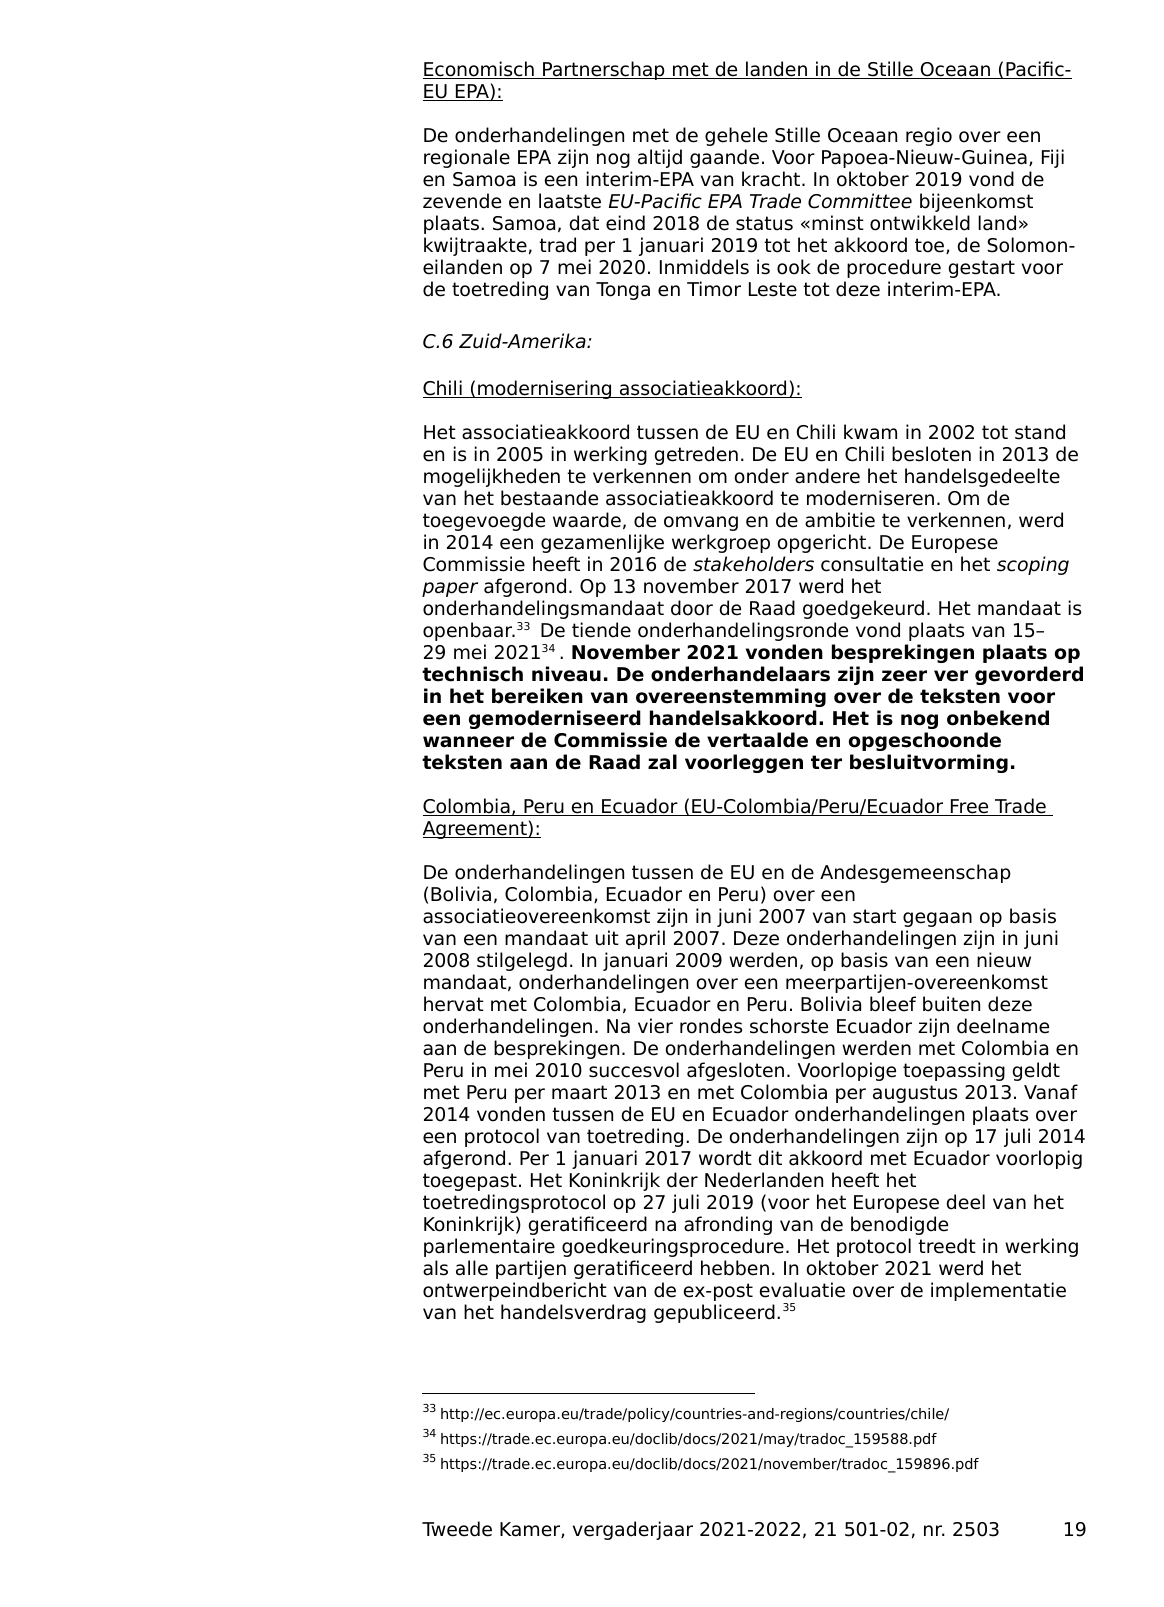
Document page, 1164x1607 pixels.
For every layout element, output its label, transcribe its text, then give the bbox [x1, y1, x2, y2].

subtitle Economisch Partnerschap met de landen in de Stille Oceaan (Pacific-EU EPA): [422, 59, 1087, 103]
subtitle C.6 Zuid-Amerika: [422, 331, 1087, 353]
text Het associatieakkoord tussen de EU en Chili kwam in 2002 tot stand en is in 2005 in werking getreden. De EU en Chili besloten in 2013 de mogelijkheden te verkennen om onder andere het handelsgedeelte van het bestaande associatieakkoord te moderniseren. Om de toegevoegde waarde, de omvang en de ambitie te verkennen, werd in 2014 een gezamenlijke werkgroep opgericht. De Europese Commissie heeft in 2016 de stakeholders consultatie en het scoping paper afgerond. Op 13 november 2017 werd het onderhandelingsmandaat door de Raad goedgekeurd. Het mandaat is openbaar. De tiende onderhandelingsronde vond plaats van 15–29 mei 2021. November 2021 vonden besprekingen plaats op technisch niveau. De onderhandelaars zijn zeer ver gevorderd in het bereiken van overeenstemming over de teksten voor een gemoderniseerd handelsakkoord. Het is nog onbekend wanneer de Commissie de vertaalde en opgeschoonde teksten aan de Raad zal voorleggen ter besluitvorming. [422, 422, 1087, 774]
subtitle Colombia, Peru en Ecuador (EU-Colombia/Peru/Ecuador Free Trade Agreement): [422, 796, 1087, 840]
text De onderhandelingen tussen de EU en de Andesgemeenschap (Bolivia, Colombia, Ecuador en Peru) over een associatieovereenkomst zijn in juni 2007 van start gegaan op basis van een mandaat uit april 2007. Deze onderhandelingen zijn in juni 2008 stilgelegd. In januari 2009 werden, op basis van een nieuw mandaat, onderhandelingen over een meerpartijen-overeenkomst hervat met Colombia, Ecuador en Peru. Bolivia bleef buiten deze onderhandelingen. Na vier rondes schorste Ecuador zijn deelname aan de besprekingen. De onderhandelingen werden met Colombia en Peru in mei 2010 succesvol afgesloten. Voorlopige toepassing geldt met Peru per maart 2013 en met Colombia per augustus 2013. Vanaf 2014 vonden tussen de EU en Ecuador onderhandelingen plaats over een protocol van toetreding. De onderhandelingen zijn op 17 juli 2014 afgerond. Per 1 januari 2017 wordt dit akkoord met Ecuador voorlopig toegepast. Het Koninkrijk der Nederlanden heeft het toetredingsprotocol op 27 juli 2019 (voor het Europese deel van het Koninkrijk) geratificeerd na afronding van de benodigde parlementaire goedkeuringsprocedure. Het protocol treedt in werking als alle partijen geratificeerd hebben. In oktober 2021 werd het ontwerpeindbericht van de ex-post evaluatie over de implementatie van het handelsverdrag gepubliceerd. [422, 862, 1087, 1324]
text https://trade.ec.europa.eu/doclib/docs/2021/november/tradoc_159896.pdf [422, 1452, 1087, 1474]
text De onderhandelingen met de gehele Stille Oceaan regio over een regionale EPA zijn nog altijd gaande. Voor Papoea-Nieuw-Guinea, Fiji en Samoa is een interim-EPA van kracht. In oktober 2019 vond de zevende en laatste EU-Pacific EPA Trade Committee bijeenkomst plaats. Samoa, dat eind 2018 de status «minst ontwikkeld land» kwijtraakte, trad per 1 januari 2019 tot het akkoord toe, de Solomon-eilanden op 7 mei 2020. Inmiddels is ook de procedure gestart voor de toetreding van Tonga en Timor Leste tot deze interim-EPA. [422, 125, 1087, 301]
text https://trade.ec.europa.eu/doclib/docs/2021/may/tradoc_159588.pdf [422, 1427, 1087, 1449]
subtitle Chili (modernisering associatieakkoord): [422, 378, 1087, 400]
text http://ec.europa.eu/trade/policy/countries-and-regions/countries/chile/ [422, 1402, 1087, 1424]
